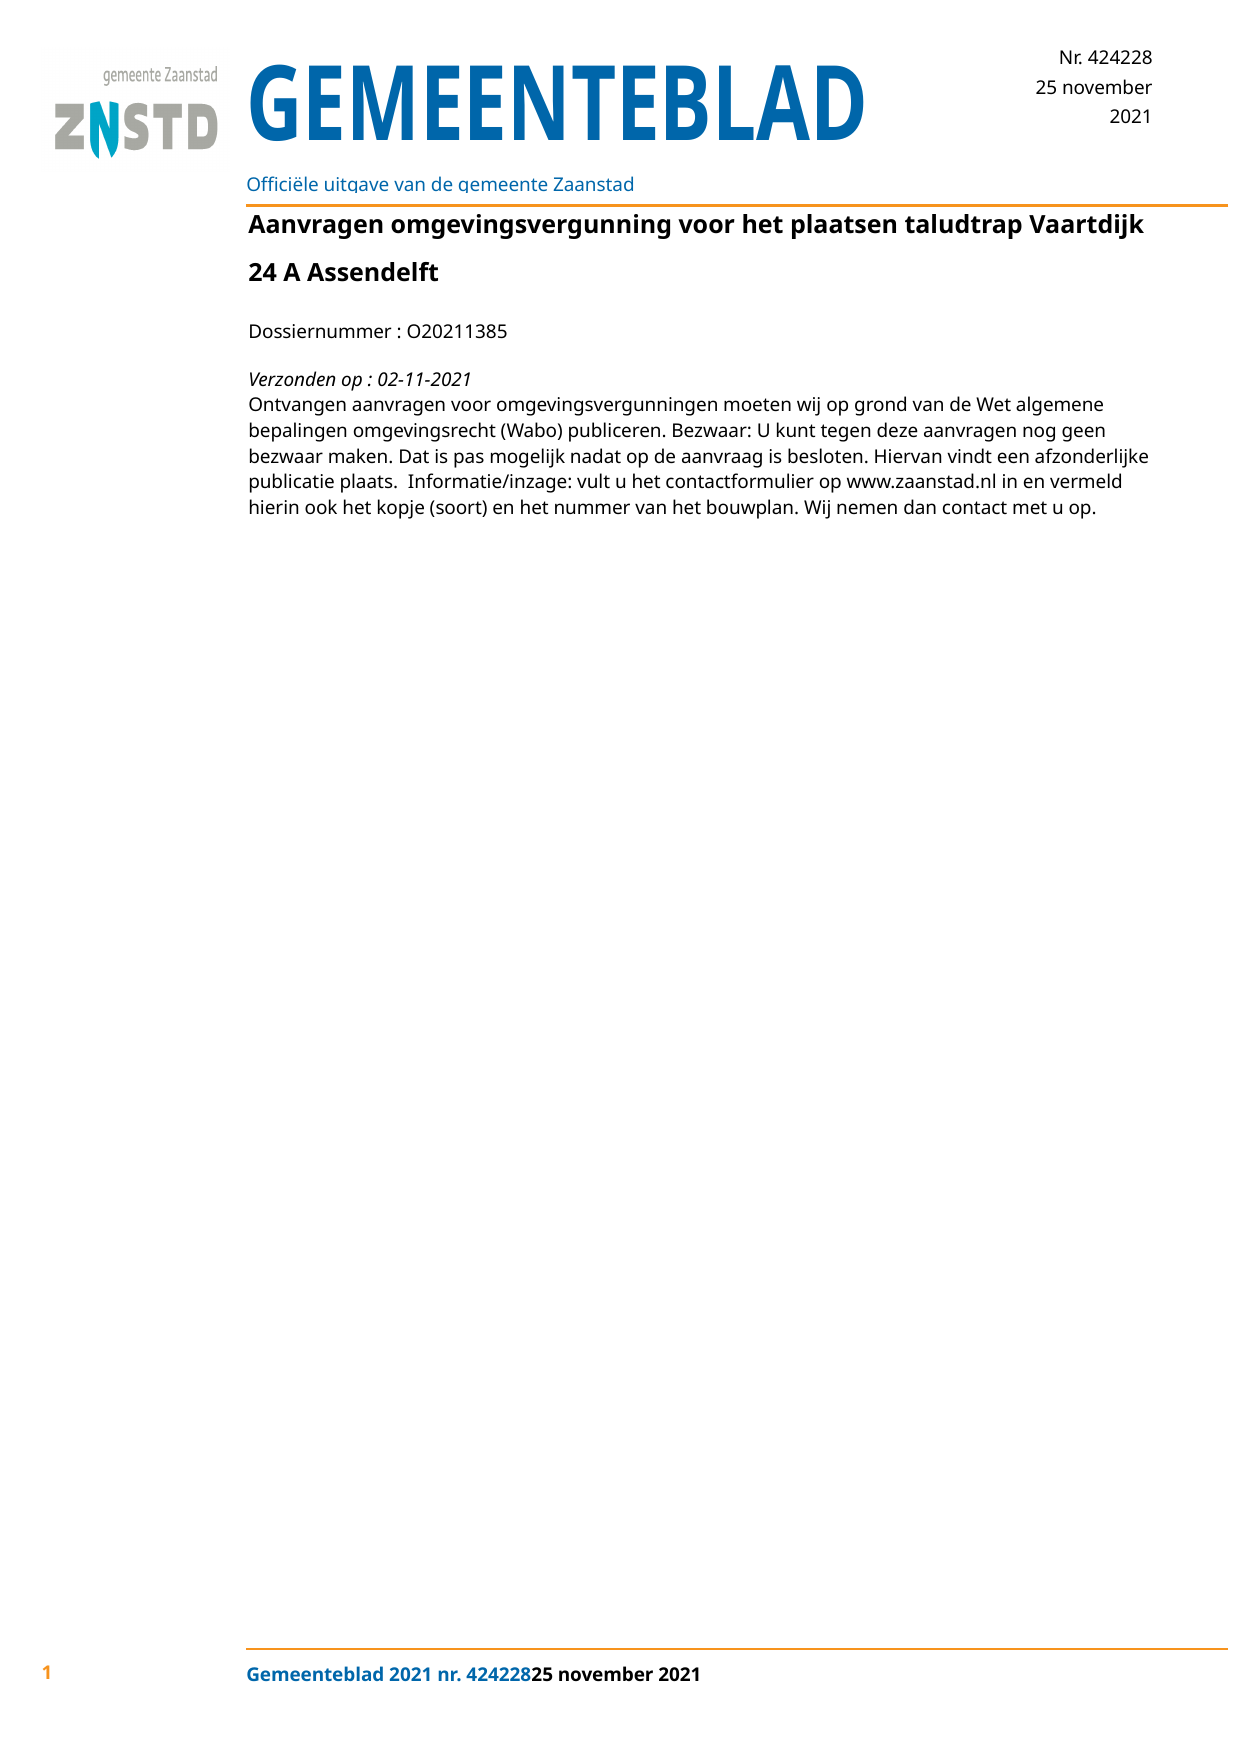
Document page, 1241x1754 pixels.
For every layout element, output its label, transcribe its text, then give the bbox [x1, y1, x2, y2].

text Ontvangen aanvragen voor omgevingsvergunningen moeten wij op grond van de Wet algemene bepalingen omgevingsrecht (Wabo) publiceren. Bezwaar: U kunt tegen deze aanvragen nog geen bezwaar maken. Dat is pas mogelijk nadat op de aanvraag is besloten. Hiervan vindt een afzonderlijke publicatie plaats. Informatie/inzage: vult u het contactformulier op www.zaanstad.nl in en vermeld hierin ook het kopje (soort) en het nummer van het bouwplan. Wij nemen dan contact met u op. [248, 391, 1152, 520]
text Aanvragen omgevingsvergunning voor het plaatsen taludtrap Vaartdijk 24 A Assendelft [248, 207, 1152, 288]
text Dossiernummer : O20211385 [248, 318, 1152, 344]
text Verzonden op : 02-11-2021 [248, 366, 1152, 391]
picture [41, 47, 231, 172]
